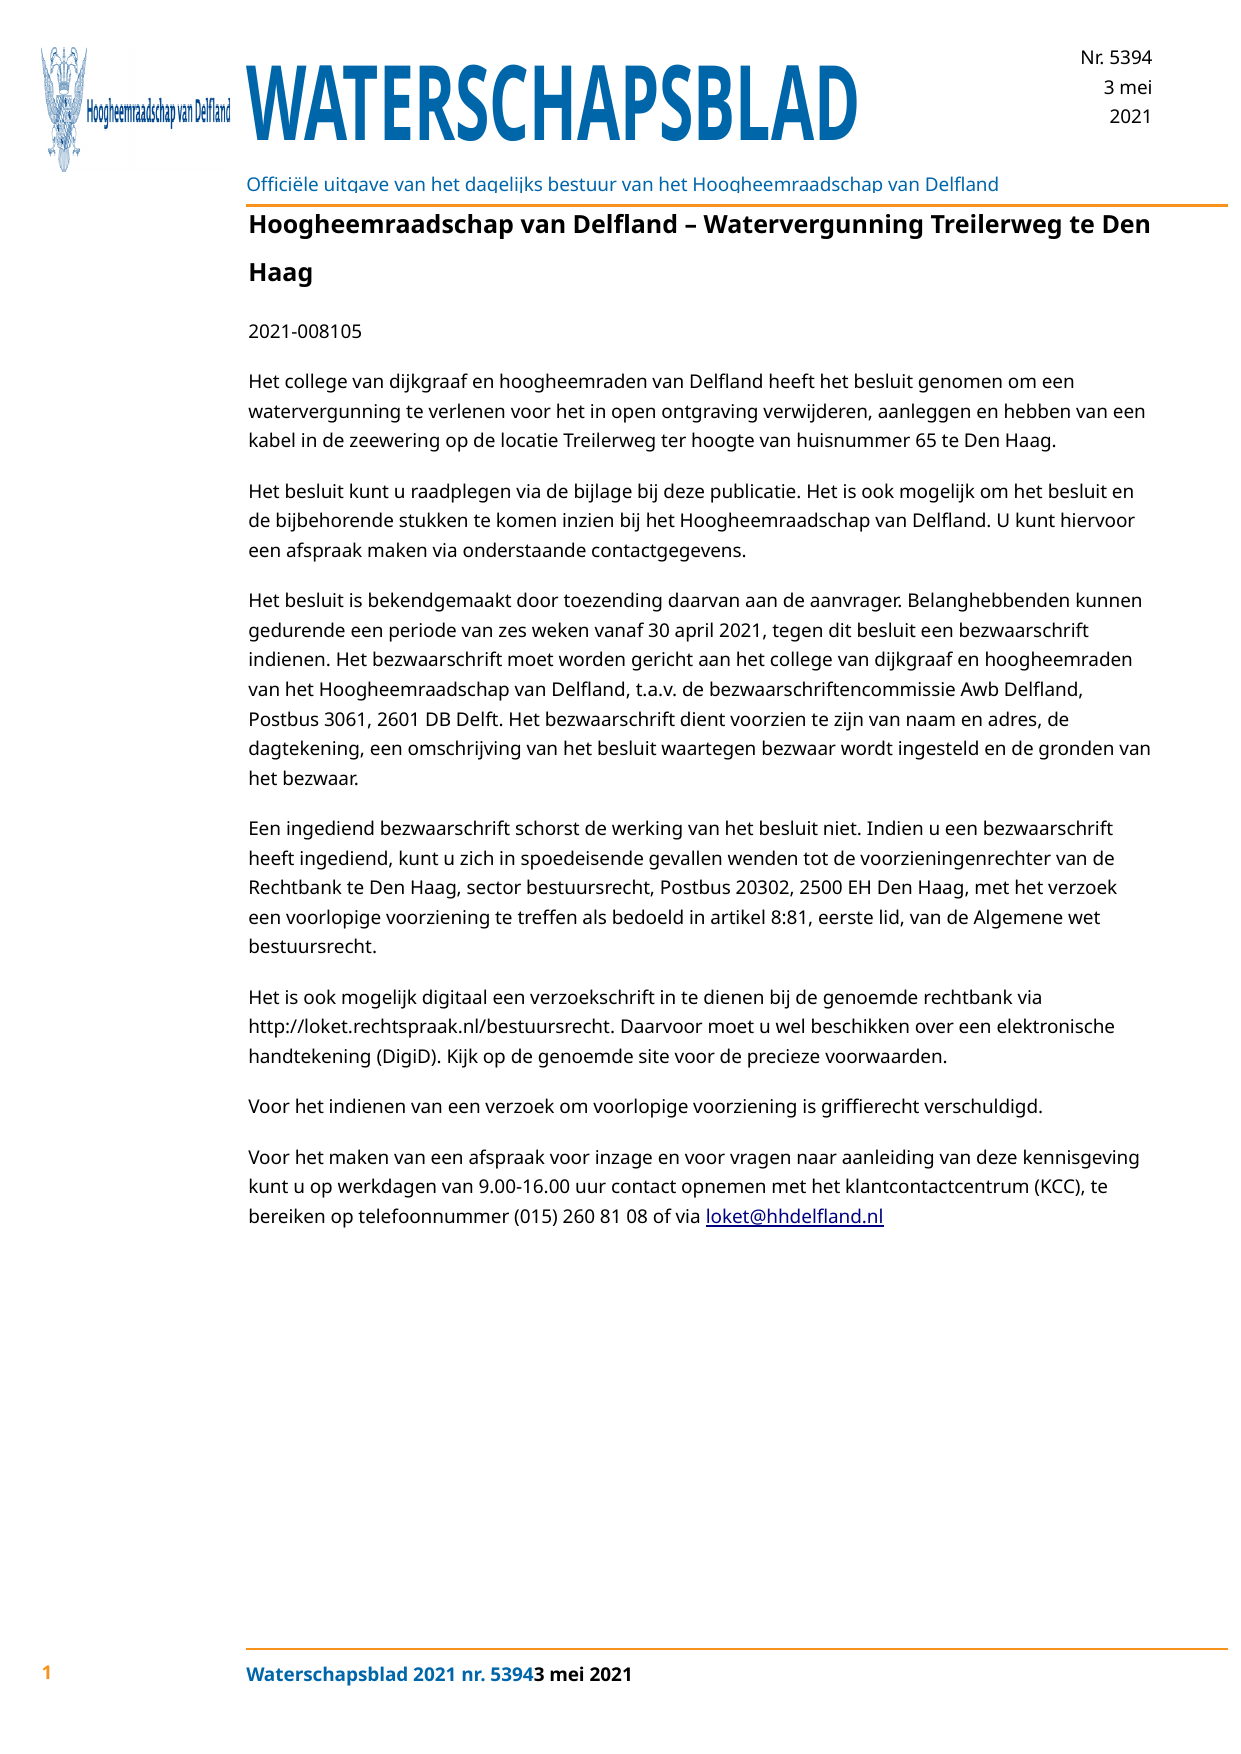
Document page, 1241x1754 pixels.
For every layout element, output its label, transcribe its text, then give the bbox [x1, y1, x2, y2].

picture [41, 47, 231, 172]
text Voor het maken van een afspraak voor inzage en voor vragen naar aanleiding van deze kennisgeving kunt u op werkdagen van 9.00-16.00 uur contact opnemen met het klantcontactcentrum (KCC), te bereiken op telefoonnummer (015) 260 81 08 of via loket@hhdelfland.nl [248, 1144, 1152, 1229]
text Het college van dijkgraaf en hoogheemraden van Delfland heeft het besluit genomen om een watervergunning te verlenen voor het in open ontgraving verwijderen, aanleggen en hebben van een kabel in de zeewering op de locatie Treilerweg ter hoogte van huisnummer 65 te Den Haag. [248, 368, 1152, 453]
text Het besluit kunt u raadplegen via de bijlage bij deze publicatie. Het is ook mogelijk om het besluit en de bijbehorende stukken te komen inzien bij het Hoogheemraadschap van Delfland. U kunt hiervoor een afspraak maken via onderstaande contactgegevens. [248, 478, 1152, 563]
text Voor het indienen van een verzoek om voorlopige voorziening is griffierecht verschuldigd. [248, 1094, 1152, 1119]
text 2021-008105 [248, 318, 1152, 344]
text Hoogheemraadschap van Delfland – Watervergunning Treilerweg te Den Haag [248, 207, 1152, 288]
text Het is ook mogelijk digitaal een verzoekschrift in te dienen bij de genoemde rechtbank via http://loket.rechtspraak.nl/bestuursrecht. Daarvoor moet u wel beschikken over een elektronische handtekening (DigiD). Kijk op de genoemde site voor de precieze voorwaarden. [248, 984, 1152, 1069]
text Een ingediend bezwaarschrift schorst de werking van het besluit niet. Indien u een bezwaarschrift heeft ingediend, kunt u zich in spoedeisende gevallen wenden tot de voorzieningenrechter van de Rechtbank te Den Haag, sector bestuursrecht, Postbus 20302, 2500 EH Den Haag, met het verzoek een voorlopige voorziening te treffen als bedoeld in artikel 8:81, eerste lid, van de Algemene wet bestuursrecht. [248, 815, 1152, 959]
text Het besluit is bekendgemaakt door toezending daarvan aan de aanvrager. Belanghebbenden kunnen gedurende een periode van zes weken vanaf 30 april 2021, tegen dit besluit een bezwaarschrift indienen. Het bezwaarschrift moet worden gericht aan het college van dijkgraaf en hoogheemraden van het Hoogheemraadschap van Delfland, t.a.v. de bezwaarschriftencommissie Awb Delfland, Postbus 3061, 2601 DB Delft. Het bezwaarschrift dient voorzien te zijn van naam en adres, de dagtekening, een omschrijving van het besluit waartegen bezwaar wordt ingesteld en de gronden van het bezwaar. [248, 587, 1152, 791]
